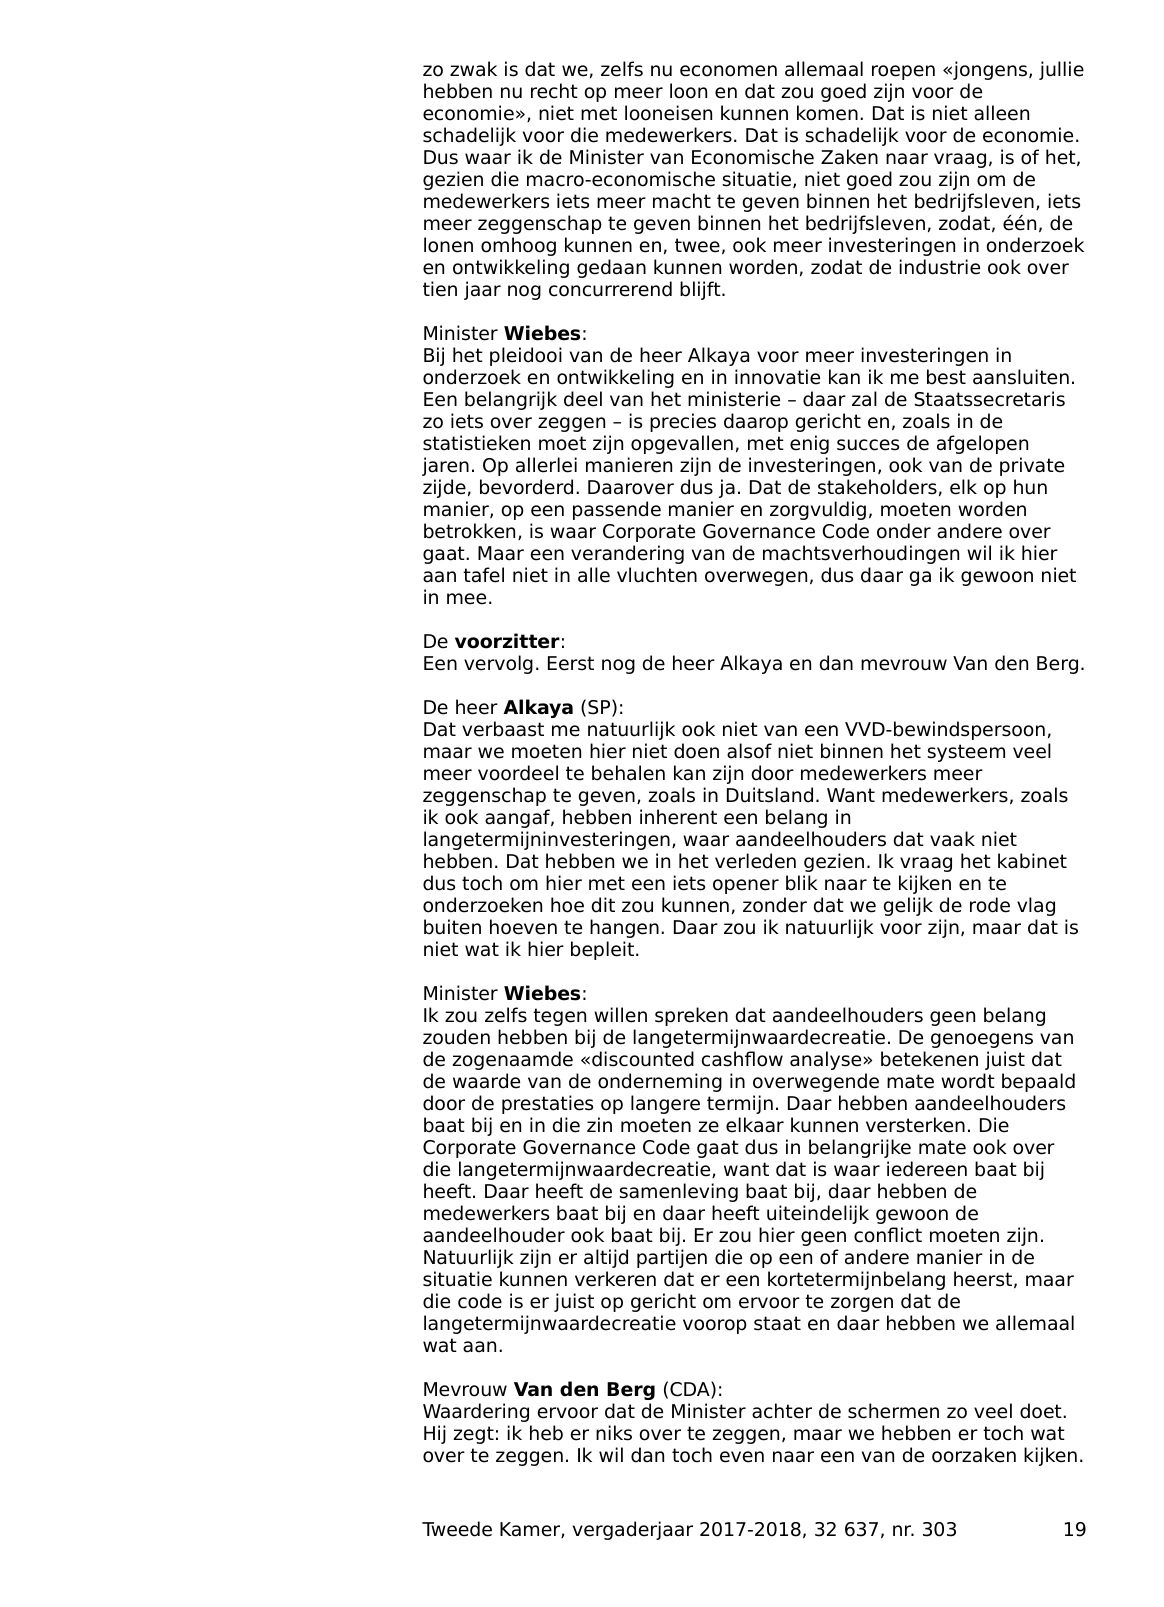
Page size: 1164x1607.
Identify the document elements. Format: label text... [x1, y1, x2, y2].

text Minister Wiebes: [422, 323, 1087, 345]
text Dat verbaast me natuurlijk ook niet van een VVD-bewindspersoon, maar we moeten hier niet doen alsof niet binnen het systeem veel meer voordeel te behalen kan zijn door medewerkers meer zeggenschap te geven, zoals in Duitsland. Want medewerkers, zoals ik ook aangaf, hebben inherent een belang in langetermijninvesteringen, waar aandeelhouders dat vaak niet hebben. Dat hebben we in het verleden gezien. Ik vraag het kabinet dus toch om hier met een iets opener blik naar te kijken en te onderzoeken hoe dit zou kunnen, zonder dat we gelijk de rode vlag buiten hoeven te hangen. Daar zou ik natuurlijk voor zijn, maar dat is niet wat ik hier bepleit. [422, 719, 1087, 961]
text Ik zou zelfs tegen willen spreken dat aandeelhouders geen belang zouden hebben bij de langetermijnwaardecreatie. De genoegens van de zogenaamde «discounted cashflow analyse» betekenen juist dat de waarde van de onderneming in overwegende mate wordt bepaald door de prestaties op langere termijn. Daar hebben aandeelhouders baat bij en in die zin moeten ze elkaar kunnen versterken. Die Corporate Governance Code gaat dus in belangrijke mate ook over die langetermijnwaardecreatie, want dat is waar iedereen baat bij heeft. Daar heeft de samenleving baat bij, daar hebben de medewerkers baat bij en daar heeft uiteindelijk gewoon de aandeelhouder ook baat bij. Er zou hier geen conflict moeten zijn. Natuurlijk zijn er altijd partijen die op een of andere manier in de situatie kunnen verkeren dat er een kortetermijnbelang heerst, maar die code is er juist op gericht om ervoor te zorgen dat de langetermijnwaardecreatie voorop staat en daar hebben we allemaal wat aan. [422, 1005, 1087, 1357]
text De voorzitter: [422, 631, 1087, 653]
text Waardering ervoor dat de Minister achter de schermen zo veel doet. Hij zegt: ik heb er niks over te zeggen, maar we hebben er toch wat over te zeggen. Ik wil dan toch even naar een van de oorzaken kijken. [422, 1401, 1087, 1467]
text Bij het pleidooi van de heer Alkaya voor meer investeringen in onderzoek en ontwikkeling en in innovatie kan ik me best aansluiten. Een belangrijk deel van het ministerie – daar zal de Staatssecretaris zo iets over zeggen – is precies daarop gericht en, zoals in de statistieken moet zijn opgevallen, met enig succes de afgelopen jaren. Op allerlei manieren zijn de investeringen, ook van de private zijde, bevorderd. Daarover dus ja. Dat de stakeholders, elk op hun manier, op een passende manier en zorgvuldig, moeten worden betrokken, is waar Corporate Governance Code onder andere over gaat. Maar een verandering van de machtsverhoudingen wil ik hier aan tafel niet in alle vluchten overwegen, dus daar ga ik gewoon niet in mee. [422, 345, 1087, 609]
text Minister Wiebes: [422, 983, 1087, 1005]
text Mevrouw Van den Berg (CDA): [422, 1379, 1087, 1401]
text zo zwak is dat we, zelfs nu economen allemaal roepen «jongens, jullie hebben nu recht op meer loon en dat zou goed zijn voor de economie», niet met looneisen kunnen komen. Dat is niet alleen schadelijk voor die medewerkers. Dat is schadelijk voor de economie. Dus waar ik de Minister van Economische Zaken naar vraag, is of het, gezien die macro-economische situatie, niet goed zou zijn om de medewerkers iets meer macht te geven binnen het bedrijfsleven, iets meer zeggenschap te geven binnen het bedrijfsleven, zodat, één, de lonen omhoog kunnen en, twee, ook meer investeringen in onderzoek en ontwikkeling gedaan kunnen worden, zodat de industrie ook over tien jaar nog concurrerend blijft. [422, 59, 1087, 301]
text De heer Alkaya (SP): [422, 697, 1087, 719]
text Een vervolg. Eerst nog de heer Alkaya en dan mevrouw Van den Berg. [422, 653, 1087, 675]
